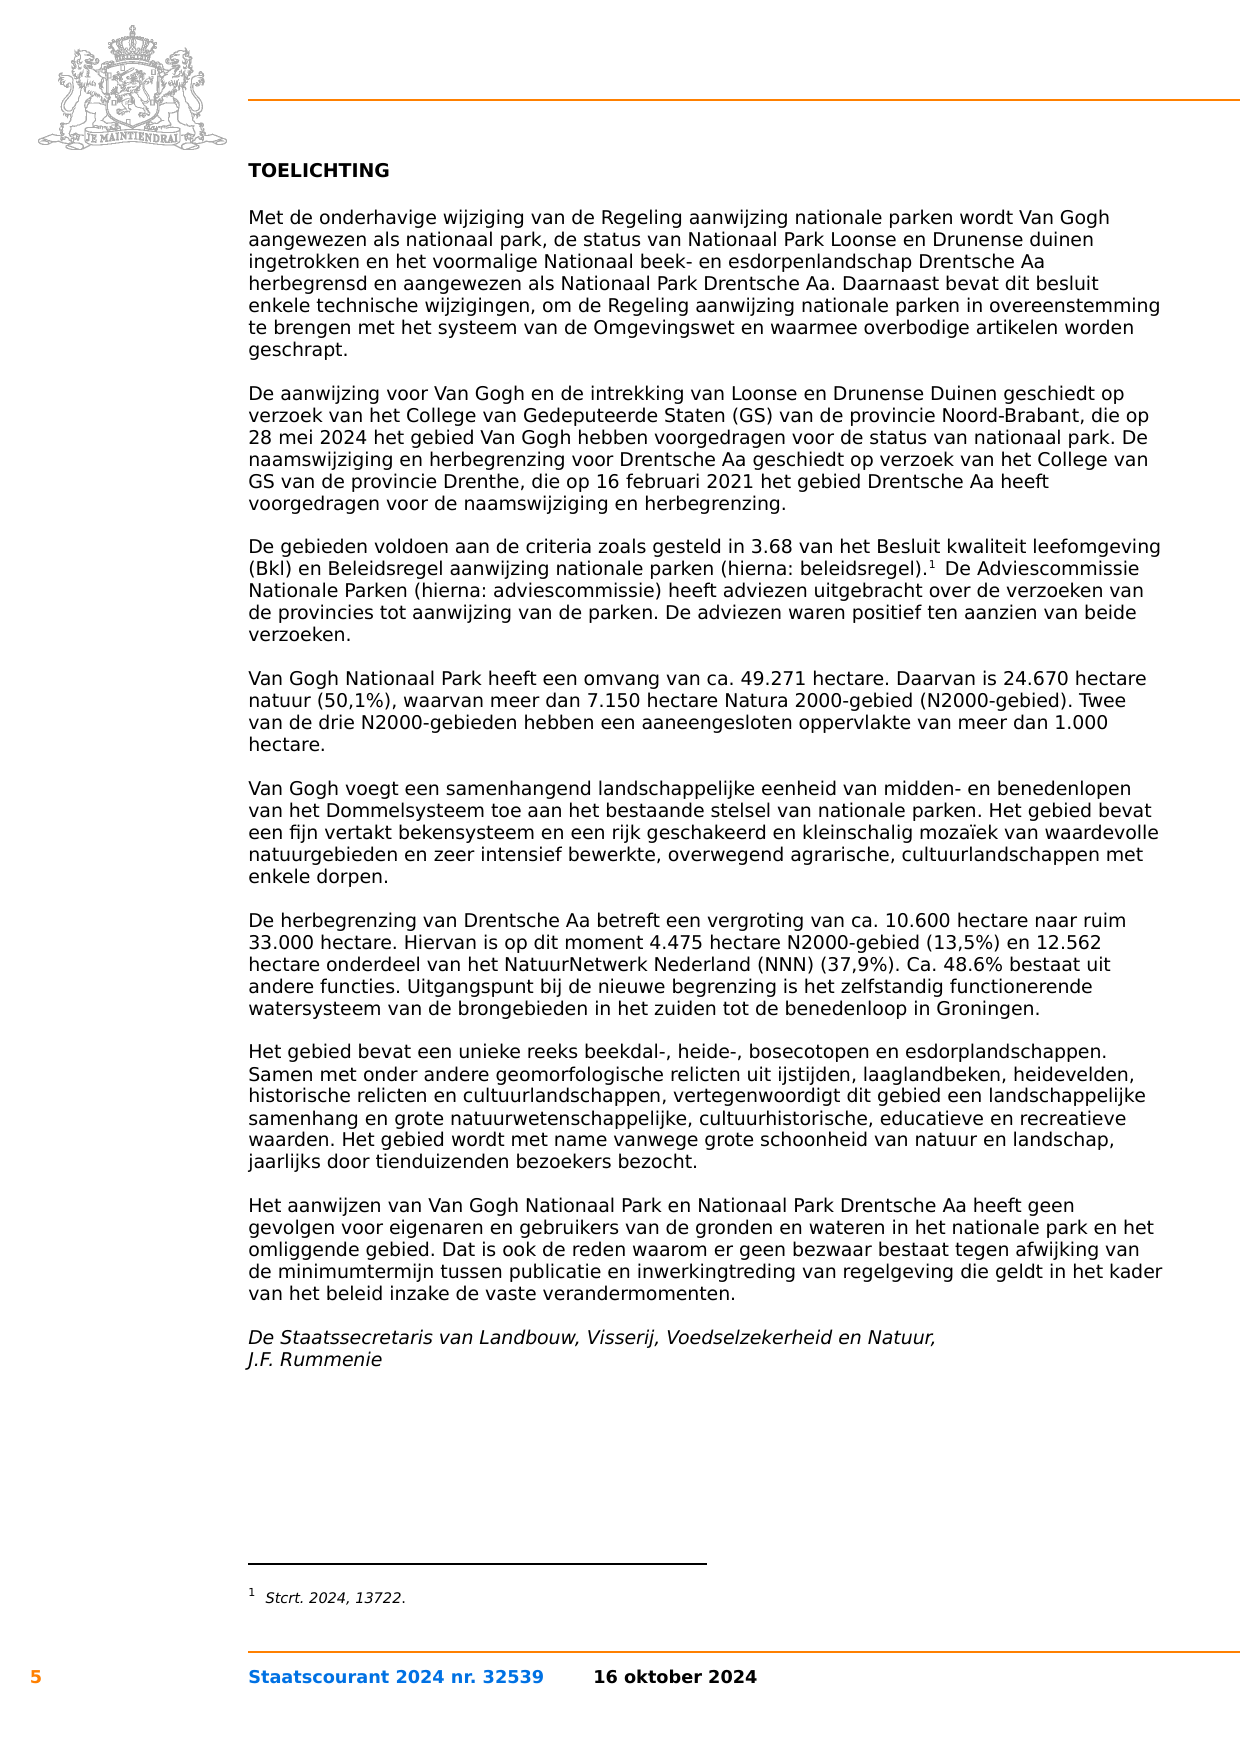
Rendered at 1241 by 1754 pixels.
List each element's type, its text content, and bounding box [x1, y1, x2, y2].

text De gebieden voldoen aan de criteria zoals gesteld in 3.68 van het Besluit kwaliteit leefomgeving (Bkl) en Beleidsregel aanwijzing nationale parken (hierna: beleidsregel). De Adviescommissie Nationale Parken (hierna: adviescommissie) heeft adviezen uitgebracht over de verzoeken van de provincies tot aanwijzing van de parken. De adviezen waren positief ten aanzien van beide verzoeken. [248, 536, 1163, 646]
text De herbegrenzing van Drentsche Aa betreft een vergroting van ca. 10.600 hectare naar ruim 33.000 hectare. Hiervan is op dit moment 4.475 hectare N2000-gebied (13,5%) en 12.562 hectare onderdeel van het NatuurNetwerk Nederland (NNN) (37,9%). Ca. 48.6% bestaat uit andere functies. Uitgangspunt bij de nieuwe begrenzing is het zelfstandig functionerende watersysteem van de brongebieden in het zuiden tot de benedenloop in Groningen. [248, 910, 1163, 1019]
text Het aanwijzen van Van Gogh Nationaal Park en Nationaal Park Drentsche Aa heeft geen gevolgen voor eigenaren en gebruikers van de gronden en wateren in het nationale park en het omliggende gebied. Dat is ook de reden waarom er geen bezwaar bestaat tegen afwijking van de minimumtermijn tussen publicatie en inwerkingtreding van regelgeving die geldt in het kader van het beleid inzake de vaste verandermomenten. [248, 1195, 1163, 1305]
text Van Gogh voegt een samenhangend landschappelijke eenheid van midden- en benedenlopen van het Dommelsysteem toe aan het bestaande stelsel van nationale parken. Het gebied bevat een fijn vertakt bekensysteem en een rijk geschakeerd en kleinschalig mozaïek van waardevolle natuurgebieden en zeer intensief bewerkte, overwegend agrarische, cultuurlandschappen met enkele dorpen. [248, 778, 1163, 888]
text De Staatssecretaris van Landbouw, Visserij, Voedselzekerheid en Natuur, J.F. Rummenie [248, 1327, 1163, 1371]
text Stcrt. 2024, 13722. [248, 1586, 1163, 1608]
picture [38, 25, 227, 150]
text Van Gogh Nationaal Park heeft een omvang van ca. 49.271 hectare. Daarvan is 24.670 hectare natuur (50,1%), waarvan meer dan 7.150 hectare Natura 2000-gebied (N2000-gebied). Twee van de drie N2000-gebieden hebben een aaneengesloten oppervlakte van meer dan 1.000 hectare. [248, 668, 1163, 756]
subtitle TOELICHTING [248, 160, 1163, 182]
text De aanwijzing voor Van Gogh en de intrekking van Loonse en Drunense Duinen geschiedt op verzoek van het College van Gedeputeerde Staten (GS) van de provincie Noord-Brabant, die op 28 mei 2024 het gebied Van Gogh hebben voorgedragen voor de status van nationaal park. De naamswijziging en herbegrenzing voor Drentsche Aa geschiedt op verzoek van het College van GS van de provincie Drenthe, die op 16 februari 2021 het gebied Drentsche Aa heeft voorgedragen voor de naamswijziging en herbegrenzing. [248, 383, 1163, 514]
text Met de onderhavige wijziging van de Regeling aanwijzing nationale parken wordt Van Gogh aangewezen als nationaal park, de status van Nationaal Park Loonse en Drunense duinen ingetrokken en het voormalige Nationaal beek- en esdorpenlandschap Drentsche Aa herbegrensd en aangewezen als Nationaal Park Drentsche Aa. Daarnaast bevat dit besluit enkele technische wijzigingen, om de Regeling aanwijzing nationale parken in overeenstemming te brengen met het systeem van de Omgevingswet en waarmee overbodige artikelen worden geschrapt. [248, 207, 1163, 361]
text Het gebied bevat een unieke reeks beekdal-, heide-, bosecotopen en esdorplandschappen. Samen met onder andere geomorfologische relicten uit ijstijden, laaglandbeken, heidevelden, historische relicten en cultuurlandschappen, vertegenwoordigt dit gebied een landschappelijke samenhang en grote natuurwetenschappelijke, cultuurhistorische, educatieve en recreatieve waarden. Het gebied wordt met name vanwege grote schoonheid van natuur en landschap, jaarlijks door tienduizenden bezoekers bezocht. [248, 1041, 1163, 1173]
